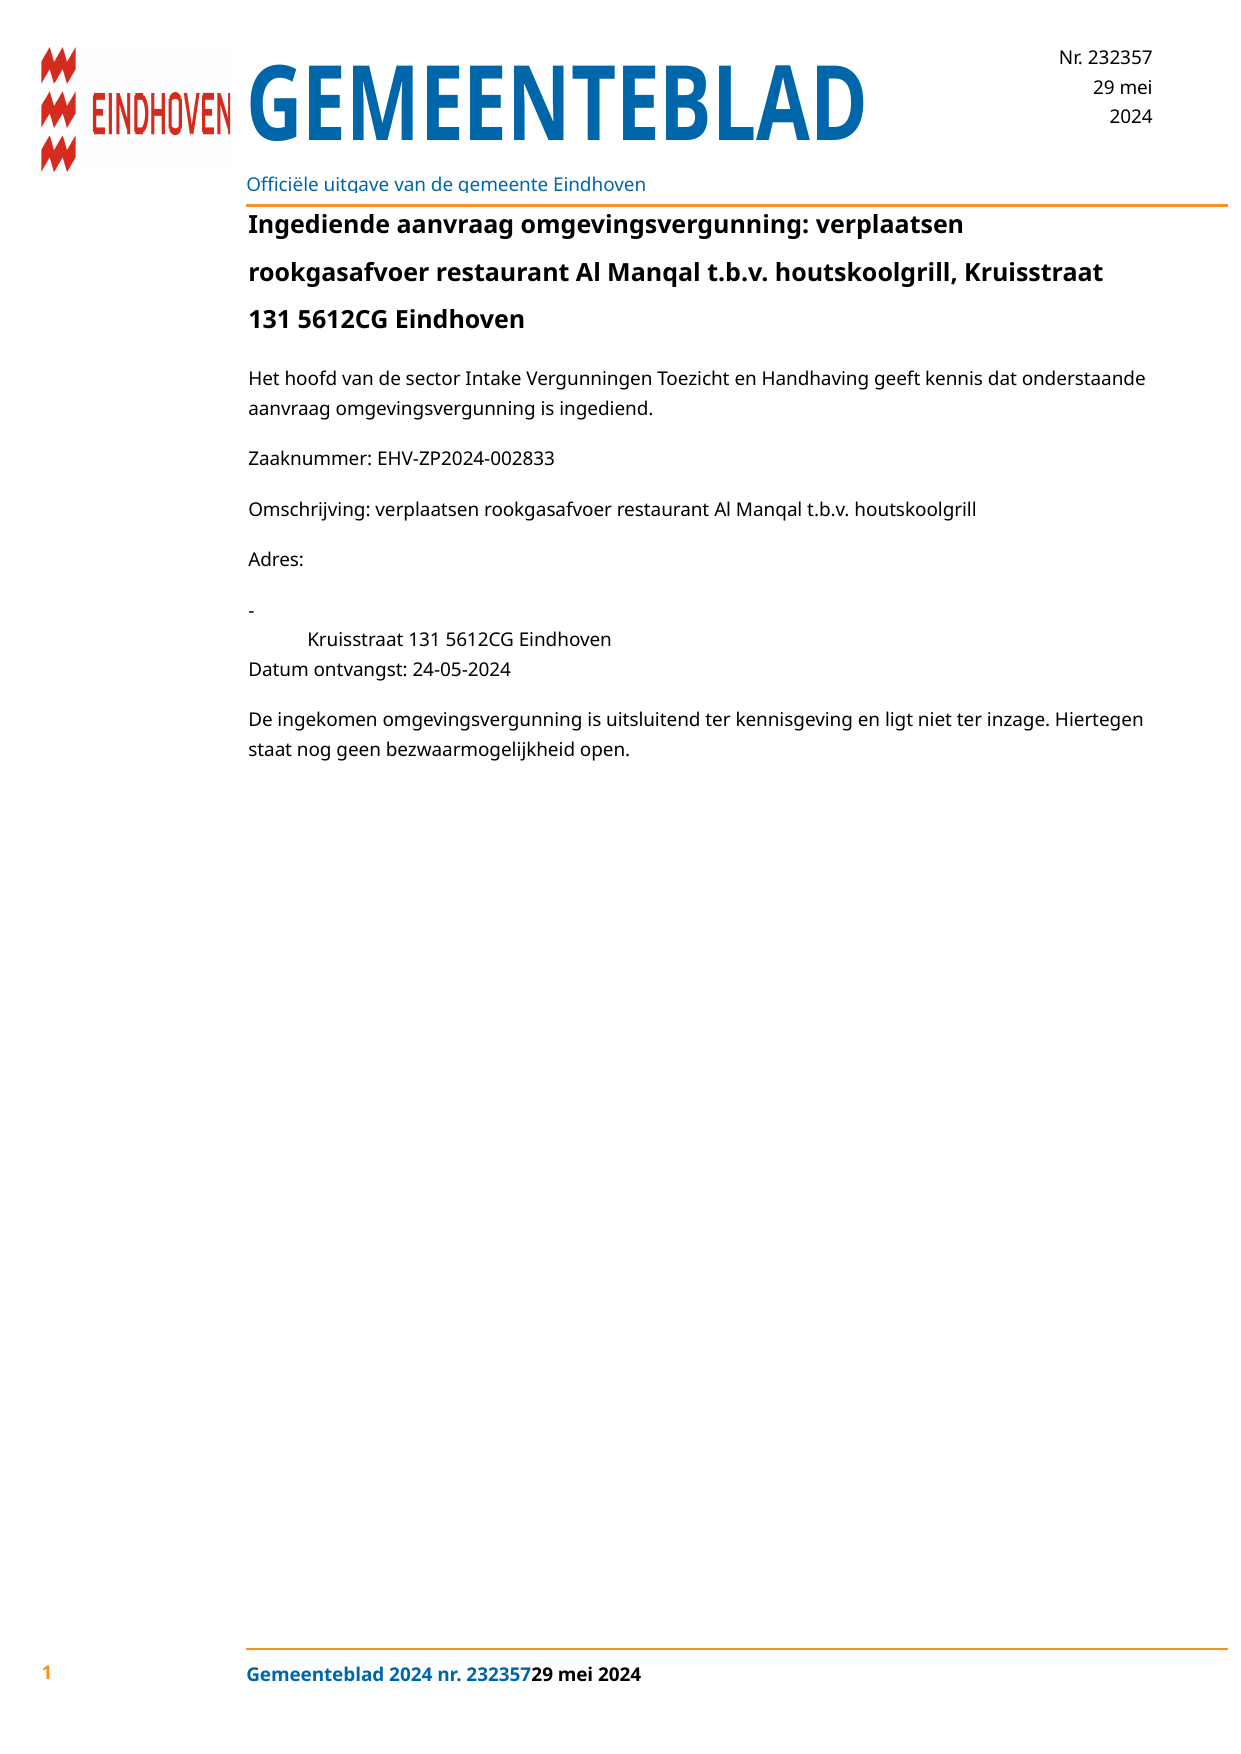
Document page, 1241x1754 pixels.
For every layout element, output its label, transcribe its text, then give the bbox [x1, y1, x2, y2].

text Omschrijving: verplaatsen rookgasafvoer restaurant Al Manqal t.b.v. houtskoolgrill [248, 496, 1152, 522]
text Ingediende aanvraag omgevingsvergunning: verplaatsen rookgasafvoer restaurant Al Manqal t.b.v. houtskoolgrill, Kruisstraat 131 5612CG Eindhoven [248, 207, 1152, 336]
text Adres: [248, 546, 1152, 572]
text Zaaknummer: EHV-ZP2024-002833 [248, 446, 1152, 471]
text Het hoofd van de sector Intake Vergunningen Toezicht en Handhaving geeft kennis dat onderstaande aanvraag omgevingsvergunning is ingediend. [248, 366, 1152, 421]
text De ingekomen omgevingsvergunning is uitsluitend ter kennisgeving en ligt niet ter inzage. Hiertegen staat nog geen bezwaarmogelijkheid open. [248, 706, 1152, 762]
picture [41, 47, 231, 172]
text Datum ontvangst: 24-05-2024 [248, 656, 1152, 682]
list Kruisstraat 131 5612CG Eindhoven [248, 626, 1152, 652]
